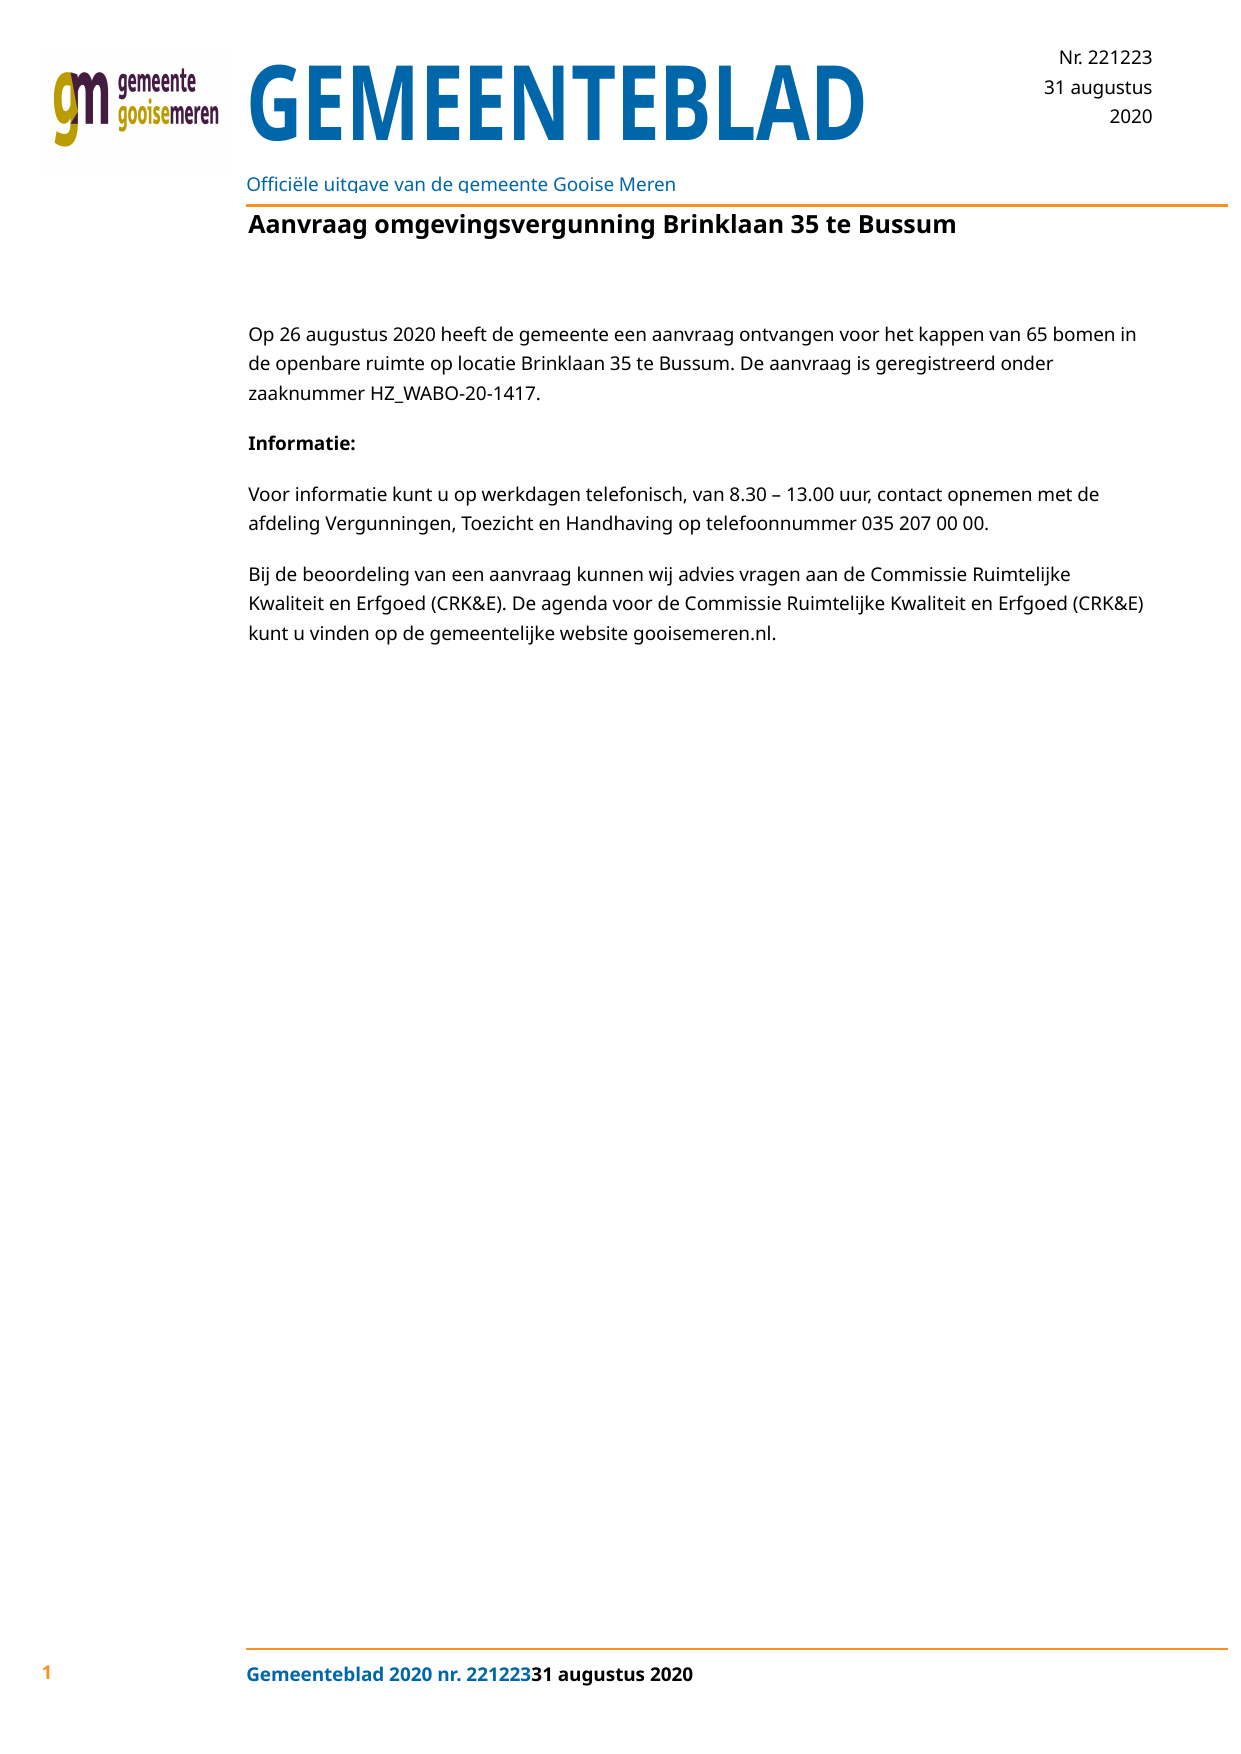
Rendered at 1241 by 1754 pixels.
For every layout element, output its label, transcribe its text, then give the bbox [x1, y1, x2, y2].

text Aanvraag omgevingsvergunning Brinklaan 35 te Bussum [248, 207, 1152, 241]
picture [41, 47, 231, 172]
text Bij de beoordeling van een aanvraag kunnen wij advies vragen aan de Commissie Ruimtelijke Kwaliteit en Erfgoed (CRK&E). De agenda voor de Commissie Ruimtelijke Kwaliteit en Erfgoed (CRK&E) kunt u vinden op de gemeentelijke website gooisemeren.nl. [248, 561, 1152, 646]
text Op 26 augustus 2020 heeft de gemeente een aanvraag ontvangen voor het kappen van 65 bomen in de openbare ruimte op locatie Brinklaan 35 te Bussum. De aanvraag is geregistreerd onder zaaknummer HZ_WABO-20-1417. [248, 321, 1152, 406]
text Informatie: [248, 430, 1152, 456]
text Voor informatie kunt u op werkdagen telefonisch, van 8.30 – 13.00 uur, contact opnemen met de afdeling Vergunningen, Toezicht en Handhaving op telefoonnummer 035 207 00 00. [248, 481, 1152, 536]
